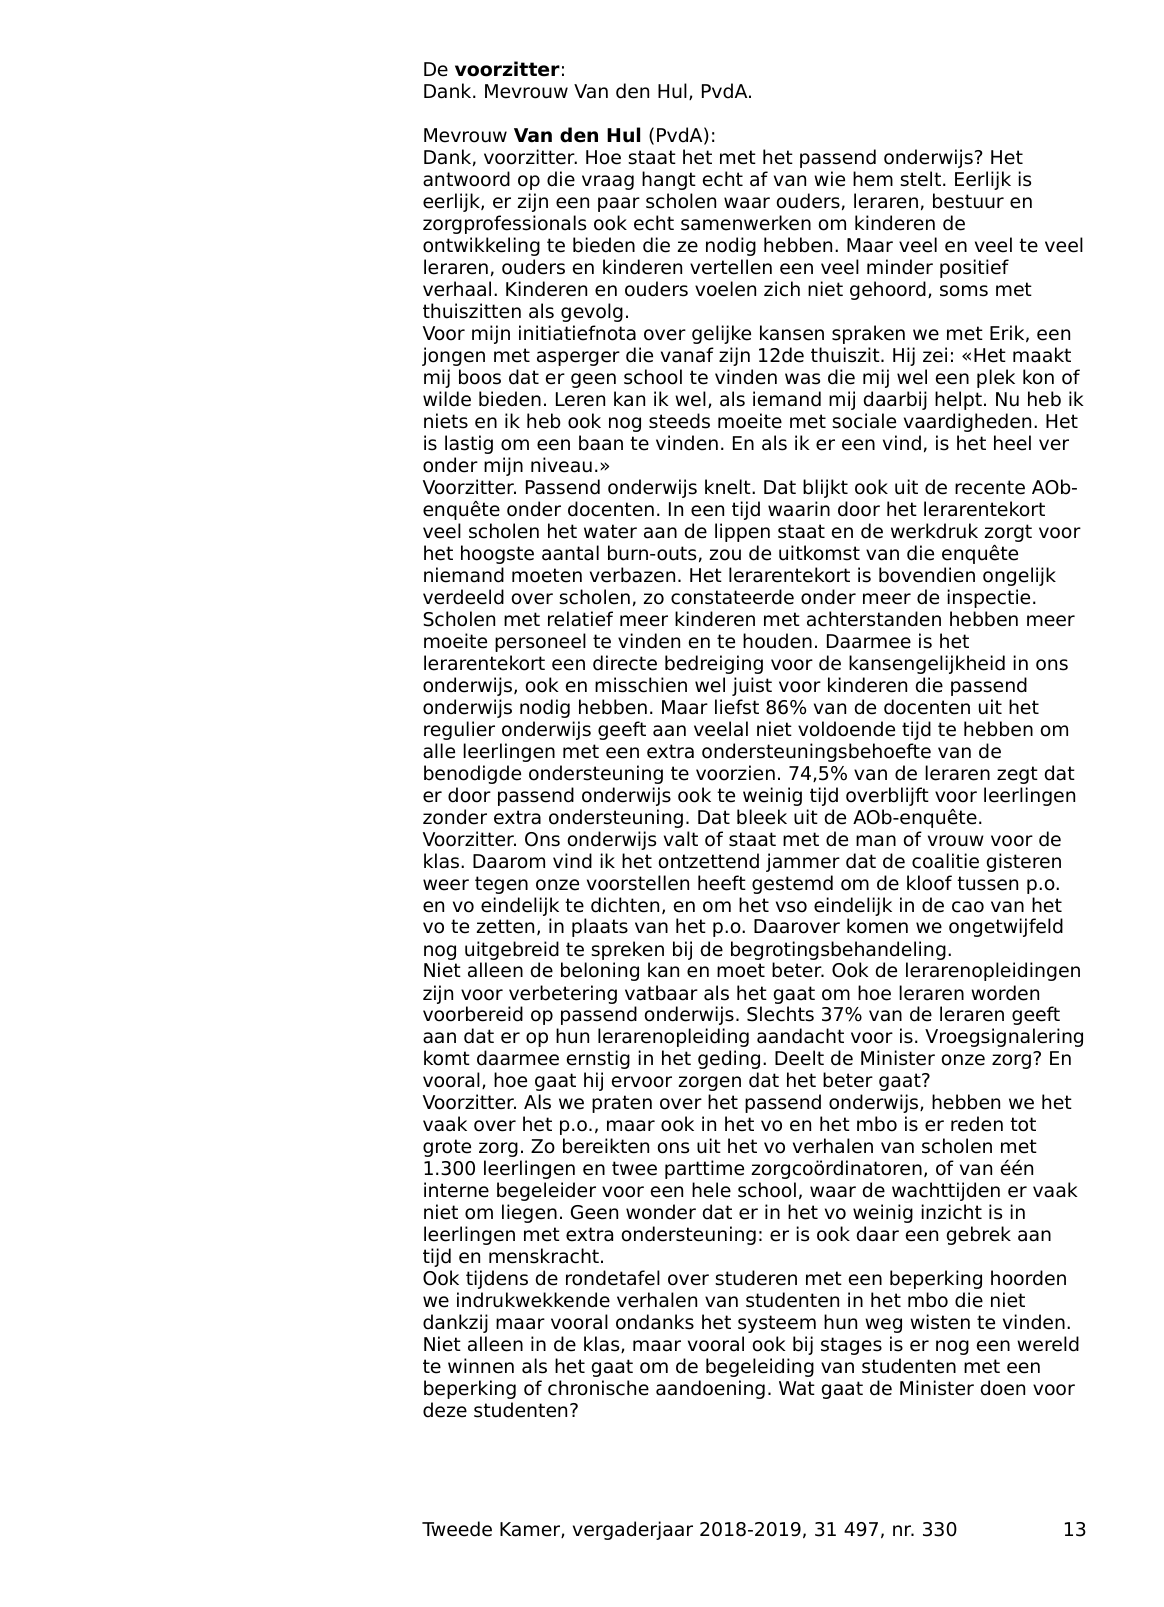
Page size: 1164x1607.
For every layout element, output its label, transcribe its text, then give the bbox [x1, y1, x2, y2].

text Dank. Mevrouw Van den Hul, PvdA. [422, 81, 1087, 103]
text Voorzitter. Passend onderwijs knelt. Dat blijkt ook uit de recente AOb-enquête onder docenten. In een tijd waarin door het lerarentekort veel scholen het water aan de lippen staat en de werkdruk zorgt voor het hoogste aantal burn-outs, zou de uitkomst van die enquête niemand moeten verbazen. Het lerarentekort is bovendien ongelijk verdeeld over scholen, zo constateerde onder meer de inspectie. Scholen met relatief meer kinderen met achterstanden hebben meer moeite personeel te vinden en te houden. Daarmee is het lerarentekort een directe bedreiging voor de kansengelijkheid in ons onderwijs, ook en misschien wel juist voor kinderen die passend onderwijs nodig hebben. Maar liefst 86% van de docenten uit het regulier onderwijs geeft aan veelal niet voldoende tijd te hebben om alle leerlingen met een extra ondersteuningsbehoefte van de benodigde ondersteuning te voorzien. 74,5% van de leraren zegt dat er door passend onderwijs ook te weinig tijd overblijft voor leerlingen zonder extra ondersteuning. Dat bleek uit de AOb-enquête. [422, 477, 1087, 828]
text Voorzitter. Als we praten over het passend onderwijs, hebben we het vaak over het p.o., maar ook in het vo en het mbo is er reden tot grote zorg. Zo bereikten ons uit het vo verhalen van scholen met 1.300 leerlingen en twee parttime zorgcoördinatoren, of van één interne begeleider voor een hele school, waar de wachttijden er vaak niet om liegen. Geen wonder dat er in het vo weinig inzicht is in leerlingen met extra ondersteuning: er is ook daar een gebrek aan tijd en menskracht. [422, 1092, 1087, 1268]
text Niet alleen de beloning kan en moet beter. Ook de lerarenopleidingen zijn voor verbetering vatbaar als het gaat om hoe leraren worden voorbereid op passend onderwijs. Slechts 37% van de leraren geeft aan dat er op hun lerarenopleiding aandacht voor is. Vroegsignalering komt daarmee ernstig in het geding. Deelt de Minister onze zorg? En vooral, hoe gaat hij ervoor zorgen dat het beter gaat? [422, 960, 1087, 1092]
text De voorzitter: [422, 59, 1087, 81]
text Dank, voorzitter. Hoe staat het met het passend onderwijs? Het antwoord op die vraag hangt echt af van wie hem stelt. Eerlijk is eerlijk, er zijn een paar scholen waar ouders, leraren, bestuur en zorgprofessionals ook echt samenwerken om kinderen de ontwikkeling te bieden die ze nodig hebben. Maar veel en veel te veel leraren, ouders en kinderen vertellen een veel minder positief verhaal. Kinderen en ouders voelen zich niet gehoord, soms met thuiszitten als gevolg. [422, 147, 1087, 323]
text Voorzitter. Ons onderwijs valt of staat met de man of vrouw voor de klas. Daarom vind ik het ontzettend jammer dat de coalitie gisteren weer tegen onze voorstellen heeft gestemd om de kloof tussen p.o. en vo eindelijk te dichten, en om het vso eindelijk in de cao van het vo te zetten, in plaats van het p.o. Daarover komen we ongetwijfeld nog uitgebreid te spreken bij de begrotingsbehandeling. [422, 828, 1087, 960]
text Mevrouw Van den Hul (PvdA): [422, 125, 1087, 147]
text Voor mijn initiatiefnota over gelijke kansen spraken we met Erik, een jongen met asperger die vanaf zijn 12de thuiszit. Hij zei: «Het maakt mij boos dat er geen school te vinden was die mij wel een plek kon of wilde bieden. Leren kan ik wel, als iemand mij daarbij helpt. Nu heb ik niets en ik heb ook nog steeds moeite met sociale vaardigheden. Het is lastig om een baan te vinden. En als ik er een vind, is het heel ver onder mijn niveau.» [422, 323, 1087, 477]
text Ook tijdens de rondetafel over studeren met een beperking hoorden we indrukwekkende verhalen van studenten in het mbo die niet dankzij maar vooral ondanks het systeem hun weg wisten te vinden. Niet alleen in de klas, maar vooral ook bij stages is er nog een wereld te winnen als het gaat om de begeleiding van studenten met een beperking of chronische aandoening. Wat gaat de Minister doen voor deze studenten? [422, 1268, 1087, 1422]
